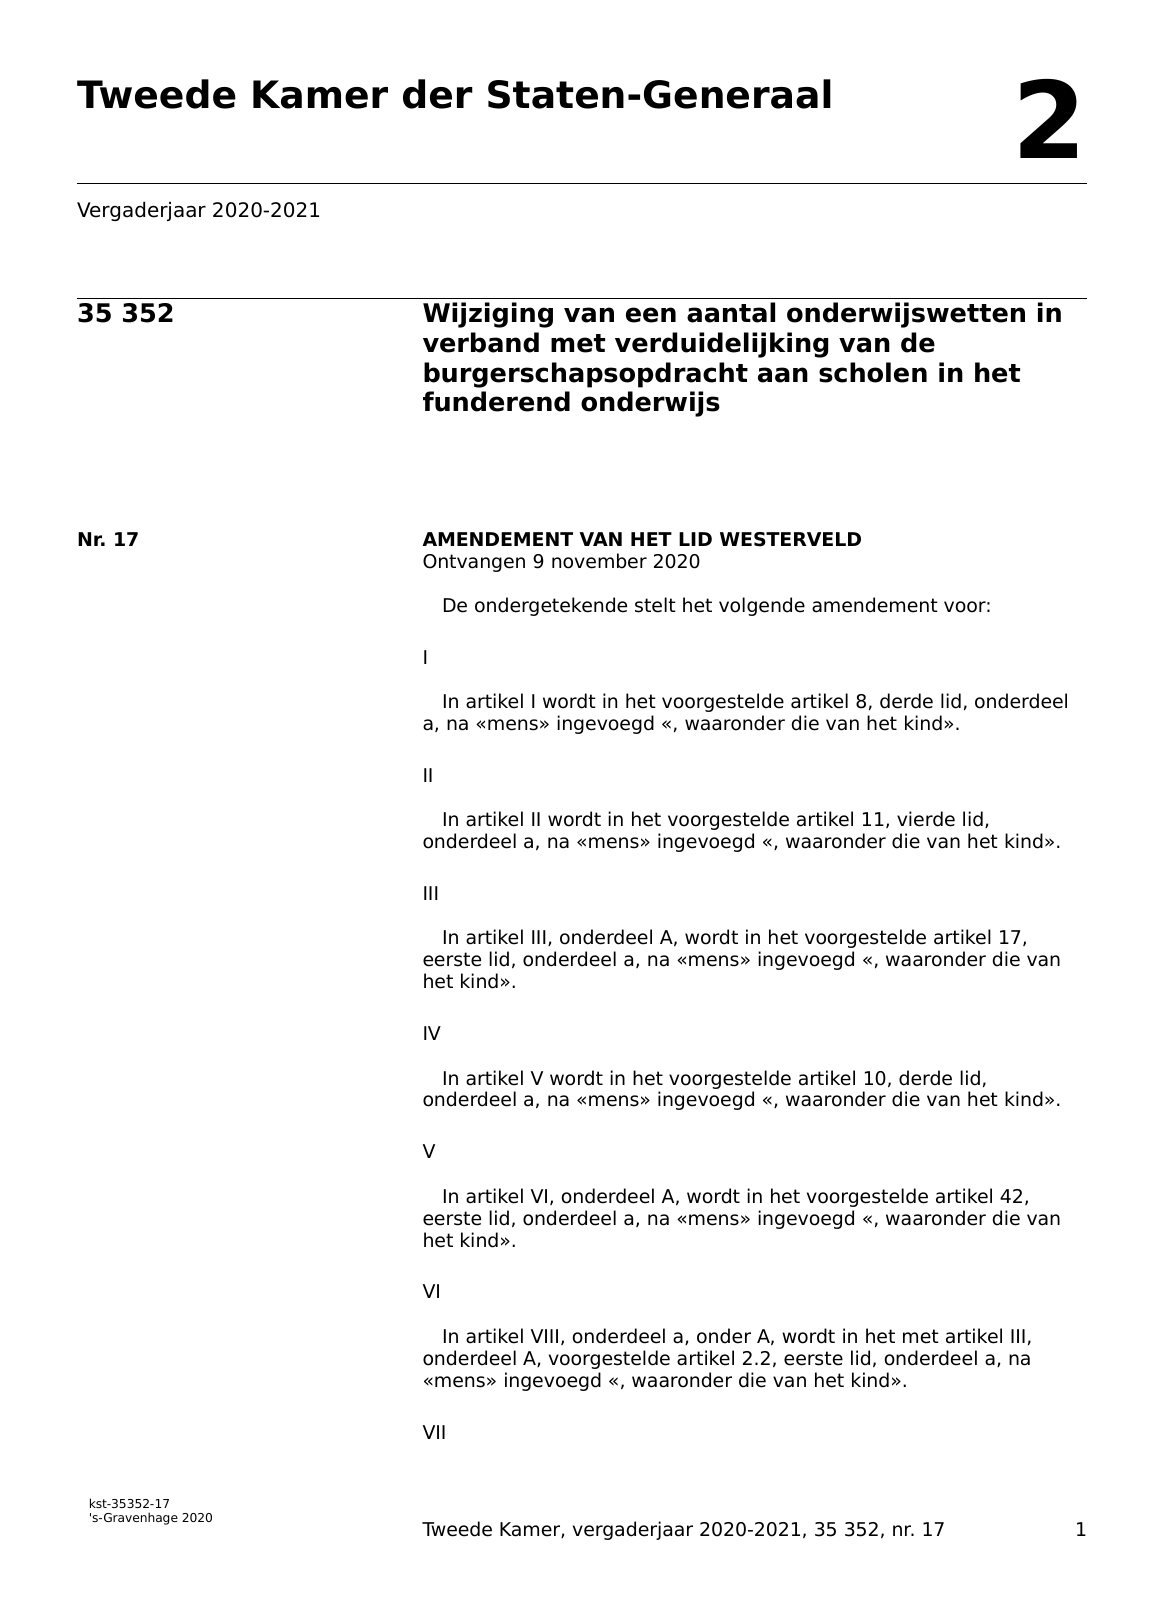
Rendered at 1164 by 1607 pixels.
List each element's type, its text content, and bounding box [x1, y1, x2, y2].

subtitle I [422, 647, 1087, 669]
subtitle V [422, 1141, 1087, 1163]
subtitle III [422, 883, 1087, 905]
table_header 2 [886, 59, 1087, 183]
text Ontvangen 9 november 2020 [422, 551, 1087, 573]
subtitle 35 352 Wijziging van een aantal onderwijswetten in verband met verduidelijking van de burgerschapsopdracht aan scholen in het funderend onderwijs [77, 299, 1087, 418]
text 's-Gravenhage 2020 [88, 1511, 323, 1525]
text De ondergetekende stelt het volgende amendement voor: [422, 595, 1087, 617]
text In artikel I wordt in het voorgestelde artikel 8, derde lid, onderdeel a, na «mens» ingevoegd «, waaronder die van het kind». [422, 691, 1087, 735]
text kst-35352-17 [88, 1497, 323, 1511]
subtitle Nr. 17 AMENDEMENT VAN HET LID WESTERVELD [77, 529, 1087, 551]
text In artikel V wordt in het voorgestelde artikel 10, derde lid, onderdeel a, na «mens» ingevoegd «, waaronder die van het kind». [422, 1067, 1087, 1111]
text In artikel II wordt in het voorgestelde artikel 11, vierde lid, onderdeel a, na «mens» ingevoegd «, waaronder die van het kind». [422, 809, 1087, 853]
text In artikel III, onderdeel A, wordt in het voorgestelde artikel 17, eerste lid, onderdeel a, na «mens» ingevoegd «, waaronder die van het kind». [422, 927, 1087, 993]
text In artikel VI, onderdeel A, wordt in het voorgestelde artikel 42, eerste lid, onderdeel a, na «mens» ingevoegd «, waaronder die van het kind». [422, 1186, 1087, 1251]
subtitle II [422, 765, 1087, 787]
subtitle IV [422, 1023, 1087, 1045]
subtitle VI [422, 1281, 1087, 1303]
table_header Tweede Kamer der Staten-Generaal [77, 59, 886, 183]
subtitle VII [422, 1422, 1087, 1443]
text In artikel VIII, onderdeel a, onder A, wordt in het met artikel III, onderdeel A, voorgestelde artikel 2.2, eerste lid, onderdeel a, na «mens» ingevoegd «, waaronder die van het kind». [422, 1326, 1087, 1392]
table_cell Vergaderjaar 2020-2021 [77, 184, 1087, 298]
